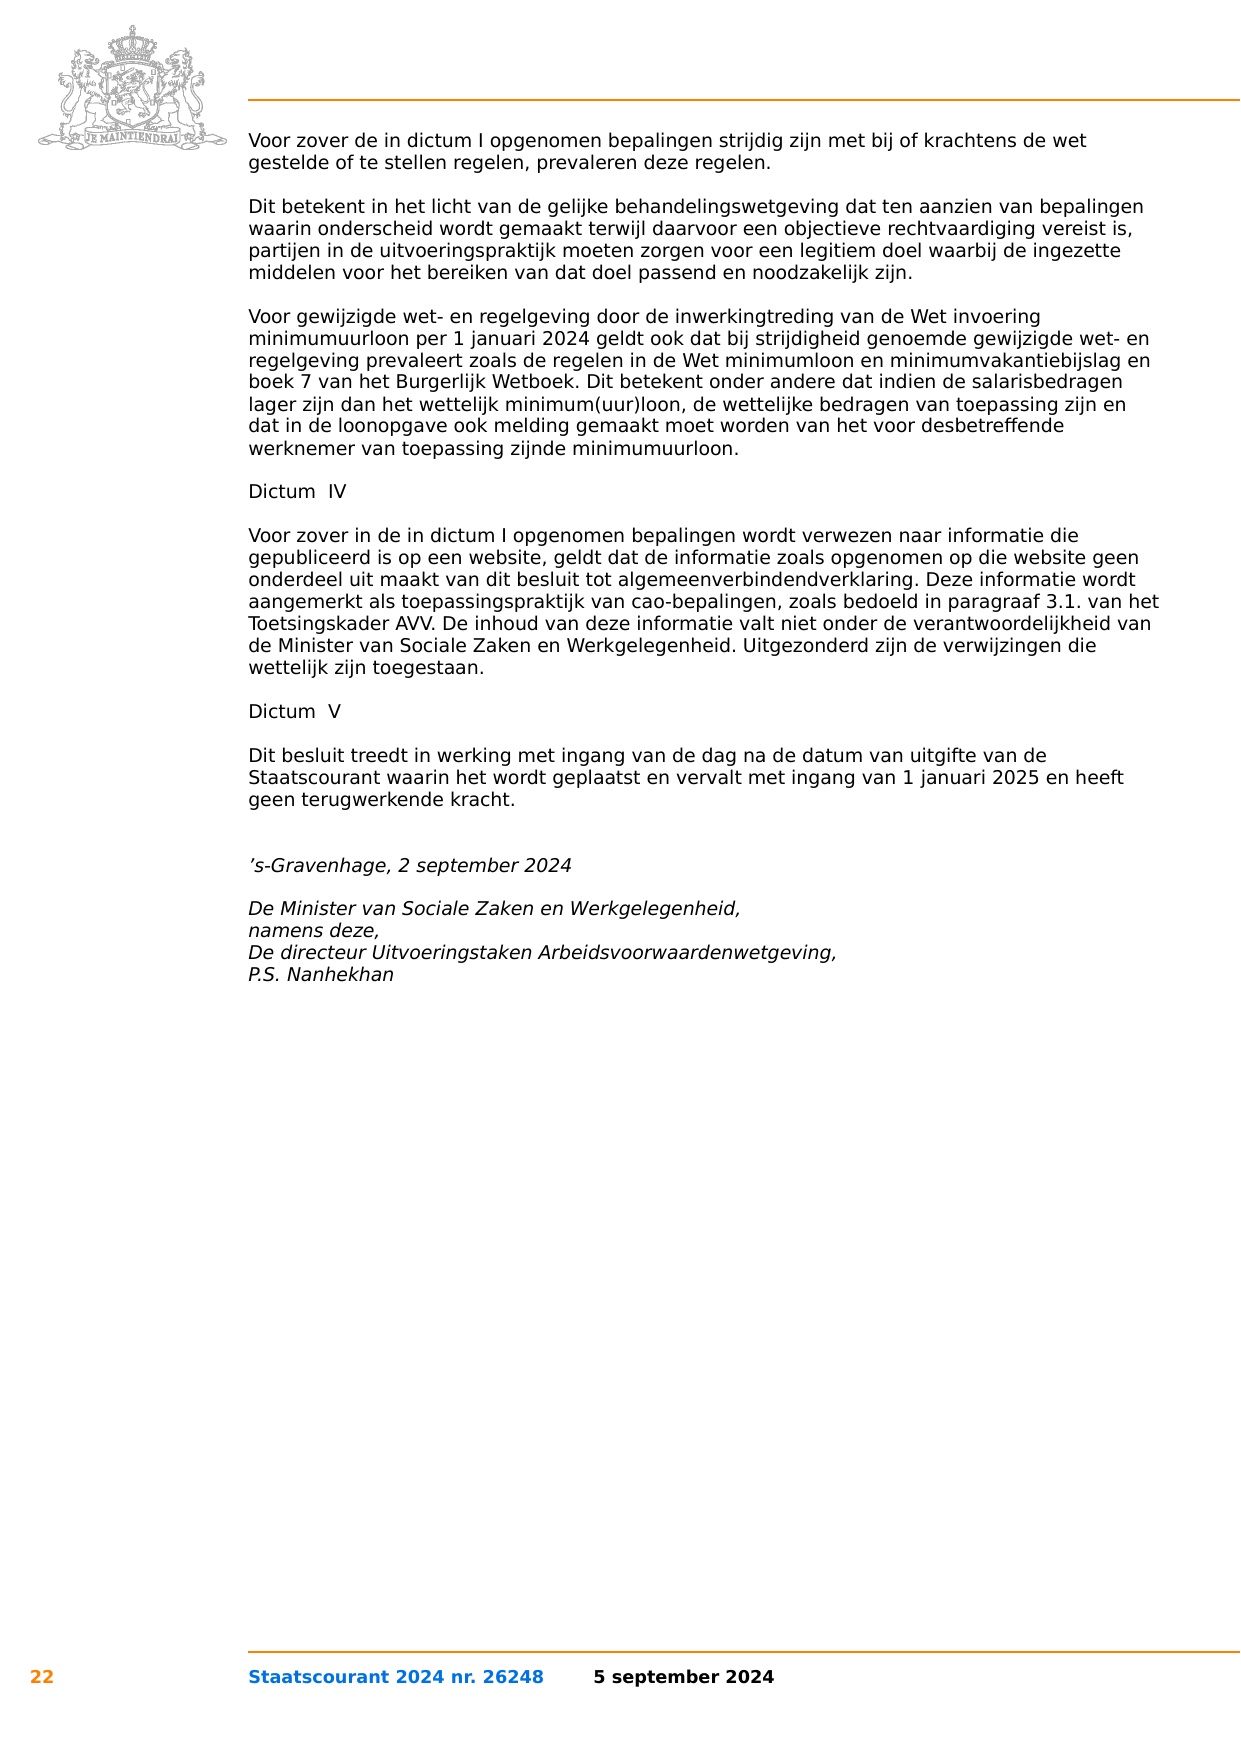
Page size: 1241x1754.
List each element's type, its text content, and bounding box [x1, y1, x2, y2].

text Voor zover de in dictum I opgenomen bepalingen strijdig zijn met bij of krachtens de wet gestelde of te stellen regelen, prevaleren deze regelen. [248, 130, 1163, 174]
picture [38, 25, 227, 150]
text Dit besluit treedt in werking met ingang van de dag na de datum van uitgifte van de Staatscourant waarin het wordt geplaatst en vervalt met ingang van 1 januari 2025 en heeft geen terugwerkende kracht. [248, 745, 1163, 811]
text ’s-Gravenhage, 2 september 2024 [248, 854, 1163, 876]
text Dictum IV [248, 481, 1163, 503]
text Dit betekent in het licht van de gelijke behandelingswetgeving dat ten aanzien van bepalingen waarin onderscheid wordt gemaakt terwijl daarvoor een objectieve rechtvaardiging vereist is, partijen in de uitvoeringspraktijk moeten zorgen voor een legitiem doel waarbij de ingezette middelen voor het bereiken van dat doel passend en noodzakelijk zijn. [248, 196, 1163, 284]
text Dictum V [248, 701, 1163, 723]
text Voor zover in de in dictum I opgenomen bepalingen wordt verwezen naar informatie die gepubliceerd is op een website, geldt dat de informatie zoals opgenomen op die website geen onderdeel uit maakt van dit besluit tot algemeenverbindendverklaring. Deze informatie wordt aangemerkt als toepassingspraktijk van cao-bepalingen, zoals bedoeld in paragraaf 3.1. van het Toetsingskader AVV. De inhoud van deze informatie valt niet onder de verantwoordelijkheid van de Minister van Sociale Zaken en Werkgelegenheid. Uitgezonderd zijn de verwijzingen die wettelijk zijn toegestaan. [248, 525, 1163, 679]
text Voor gewijzigde wet- en regelgeving door de inwerkingtreding van de Wet invoering minimumuurloon per 1 januari 2024 geldt ook dat bij strijdigheid genoemde gewijzigde wet- en regelgeving prevaleert zoals de regelen in de Wet minimumloon en minimumvakantiebijslag en boek 7 van het Burgerlijk Wetboek. Dit betekent onder andere dat indien de salarisbedragen lager zijn dan het wettelijk minimum(uur)loon, de wettelijke bedragen van toepassing zijn en dat in de loonopgave ook melding gemaakt moet worden van het voor desbetreffende werknemer van toepassing zijnde minimumuurloon. [248, 306, 1163, 459]
text De Minister van Sociale Zaken en Werkgelegenheid, namens deze, De directeur Uitvoeringstaken Arbeidsvoorwaardenwetgeving, P.S. Nanhekhan [248, 898, 1163, 986]
